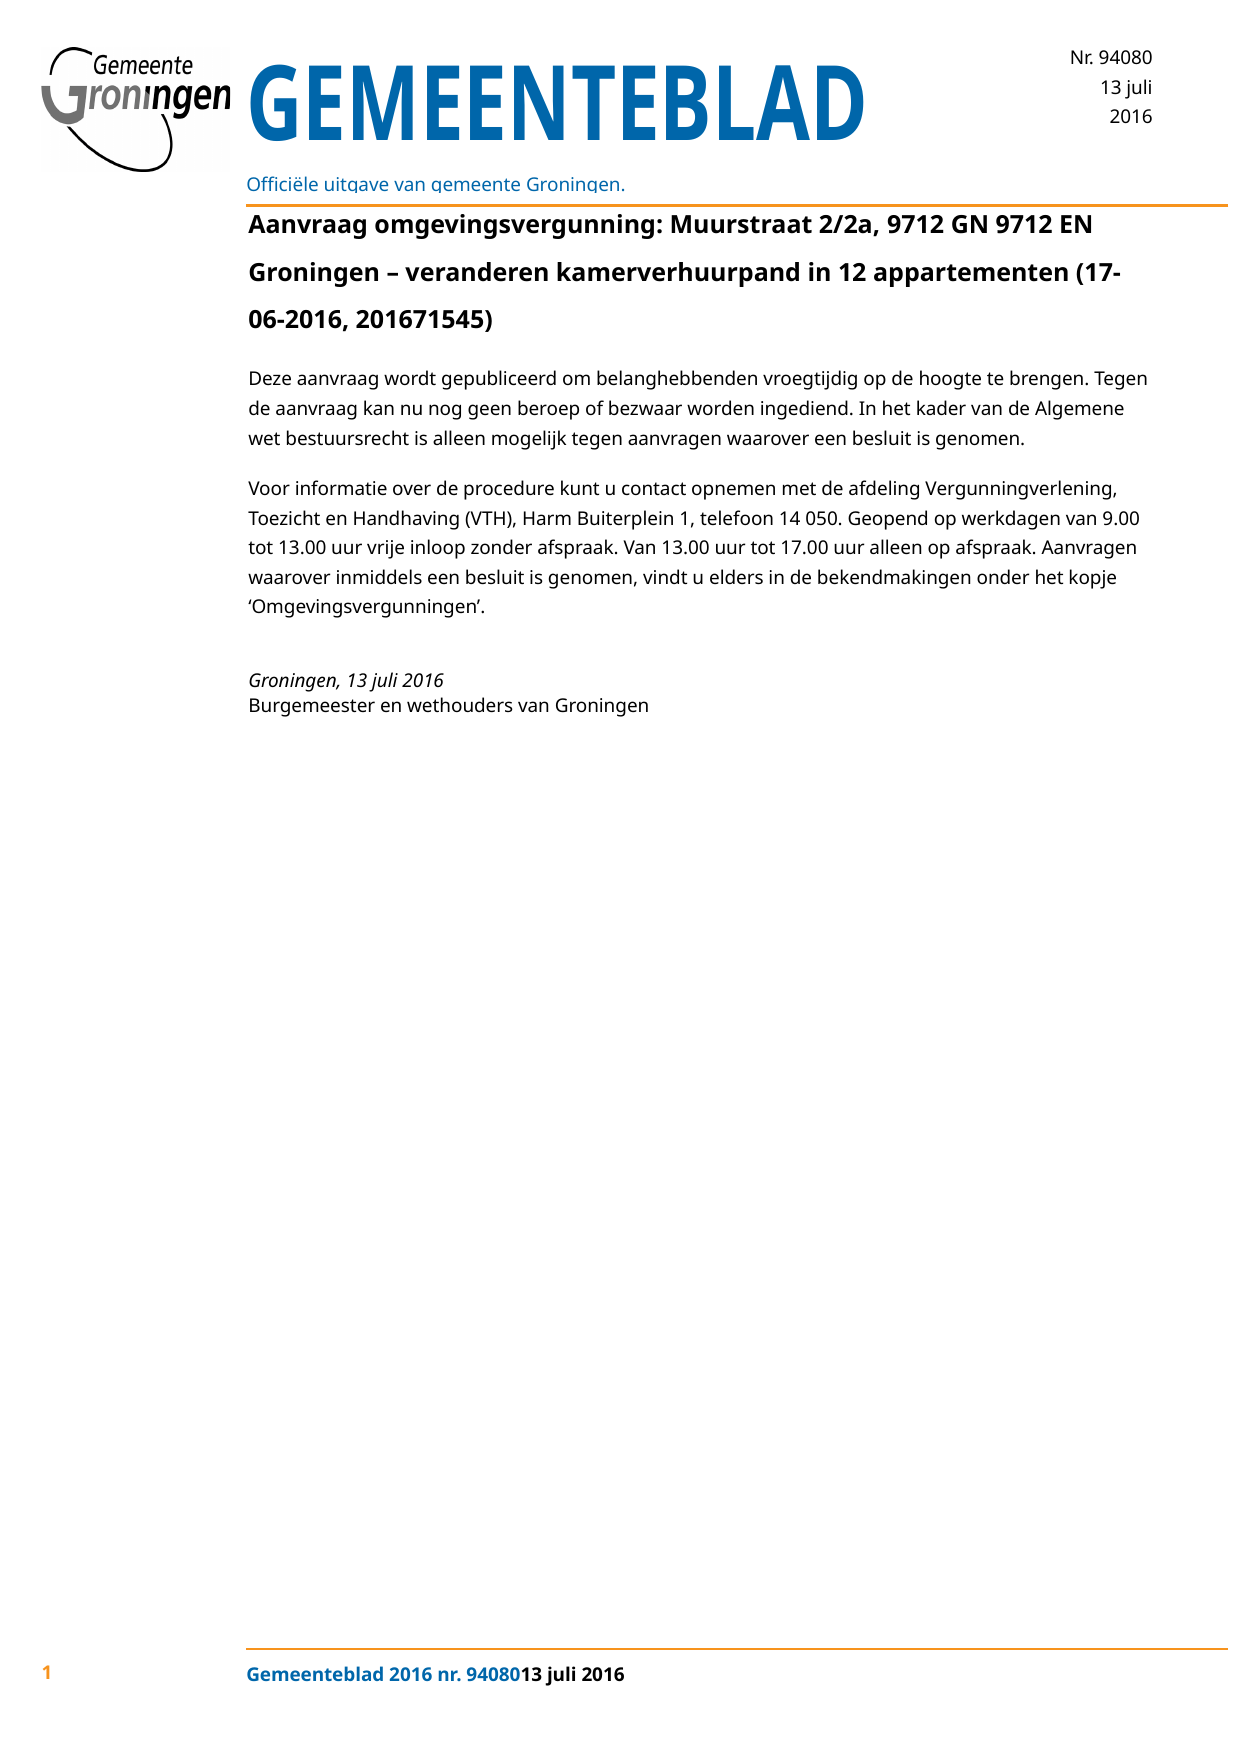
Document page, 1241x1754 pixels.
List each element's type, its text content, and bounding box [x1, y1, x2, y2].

text Aanvraag omgevingsvergunning: Muurstraat 2/2a, 9712 GN 9712 EN Groningen – veranderen kamerverhuurpand in 12 appartementen (17-06-2016, 201671545) [248, 207, 1152, 336]
text Deze aanvraag wordt gepubliceerd om belanghebbenden vroegtijdig op de hoogte te brengen. Tegen de aanvraag kan nu nog geen beroep of bezwaar worden ingediend. In het kader van de Algemene wet bestuursrecht is alleen mogelijk tegen aanvragen waarover een besluit is genomen. [248, 366, 1152, 450]
picture [41, 47, 231, 172]
text Voor informatie over de procedure kunt u contact opnemen met de afdeling Vergunningverlening, Toezicht en Handhaving (VTH), Harm Buiterplein 1, telefoon 14 050. Geopend op werkdagen van 9.00 tot 13.00 uur vrije inloop zonder afspraak. Van 13.00 uur tot 17.00 uur alleen op afspraak. Aanvragen waarover inmiddels een besluit is genomen, vindt u elders in de bekendmakingen onder het kopje ‘Omgevingsvergunningen’. [248, 475, 1152, 619]
text Groningen, 13 juli 2016 [248, 667, 1152, 693]
text Burgemeester en wethouders van Groningen [248, 693, 1152, 718]
